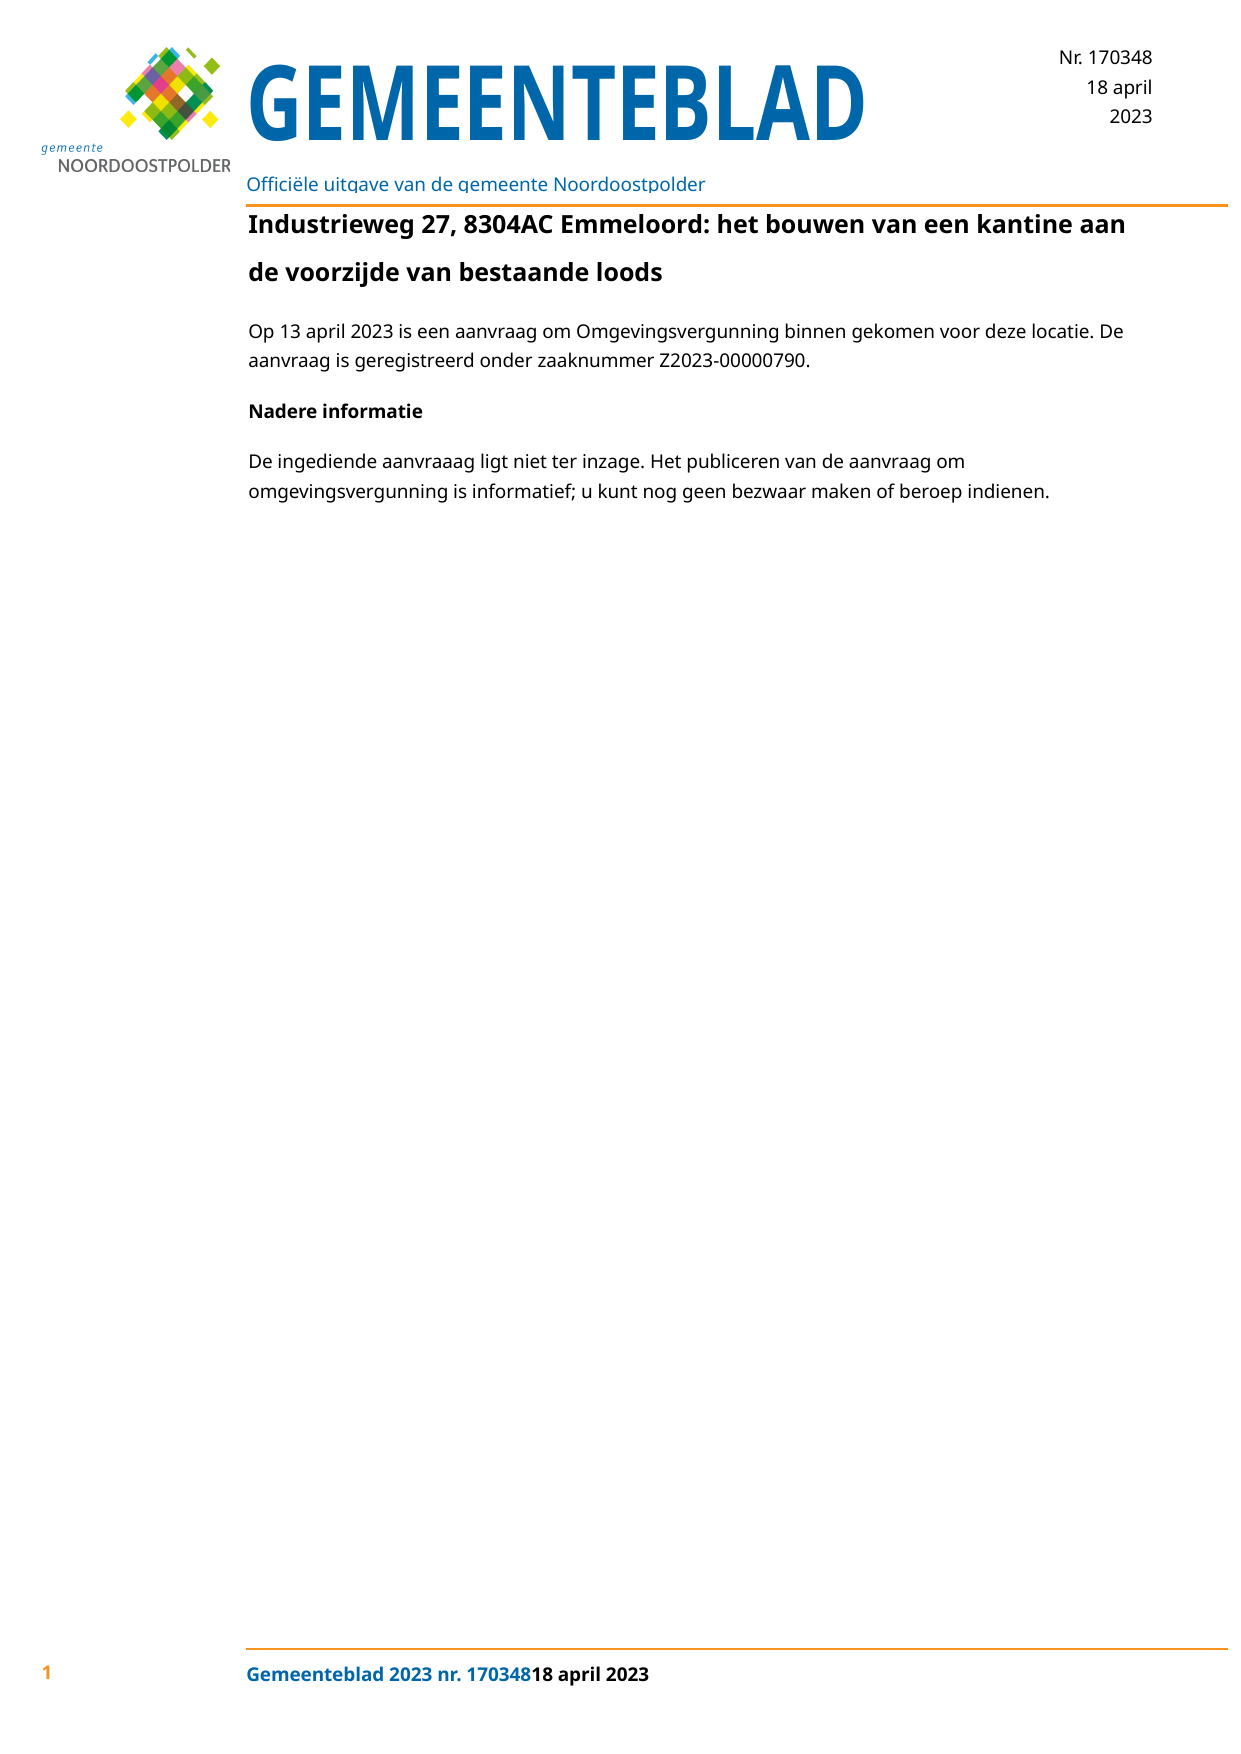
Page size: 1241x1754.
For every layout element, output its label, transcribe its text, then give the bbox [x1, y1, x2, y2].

text Op 13 april 2023 is een aanvraag om Omgevingsvergunning binnen gekomen voor deze locatie. De aanvraag is geregistreerd onder zaaknummer Z2023-00000790. [248, 318, 1152, 373]
text De ingediende aanvraaag ligt niet ter inzage. Het publiceren van de aanvraag om omgevingsvergunning is informatief; u kunt nog geen bezwaar maken of beroep indienen. [248, 448, 1152, 504]
text Nadere informatie [248, 398, 1152, 424]
picture [41, 47, 231, 172]
text Industrieweg 27, 8304AC Emmeloord: het bouwen van een kantine aan de voorzijde van bestaande loods [248, 207, 1152, 288]
